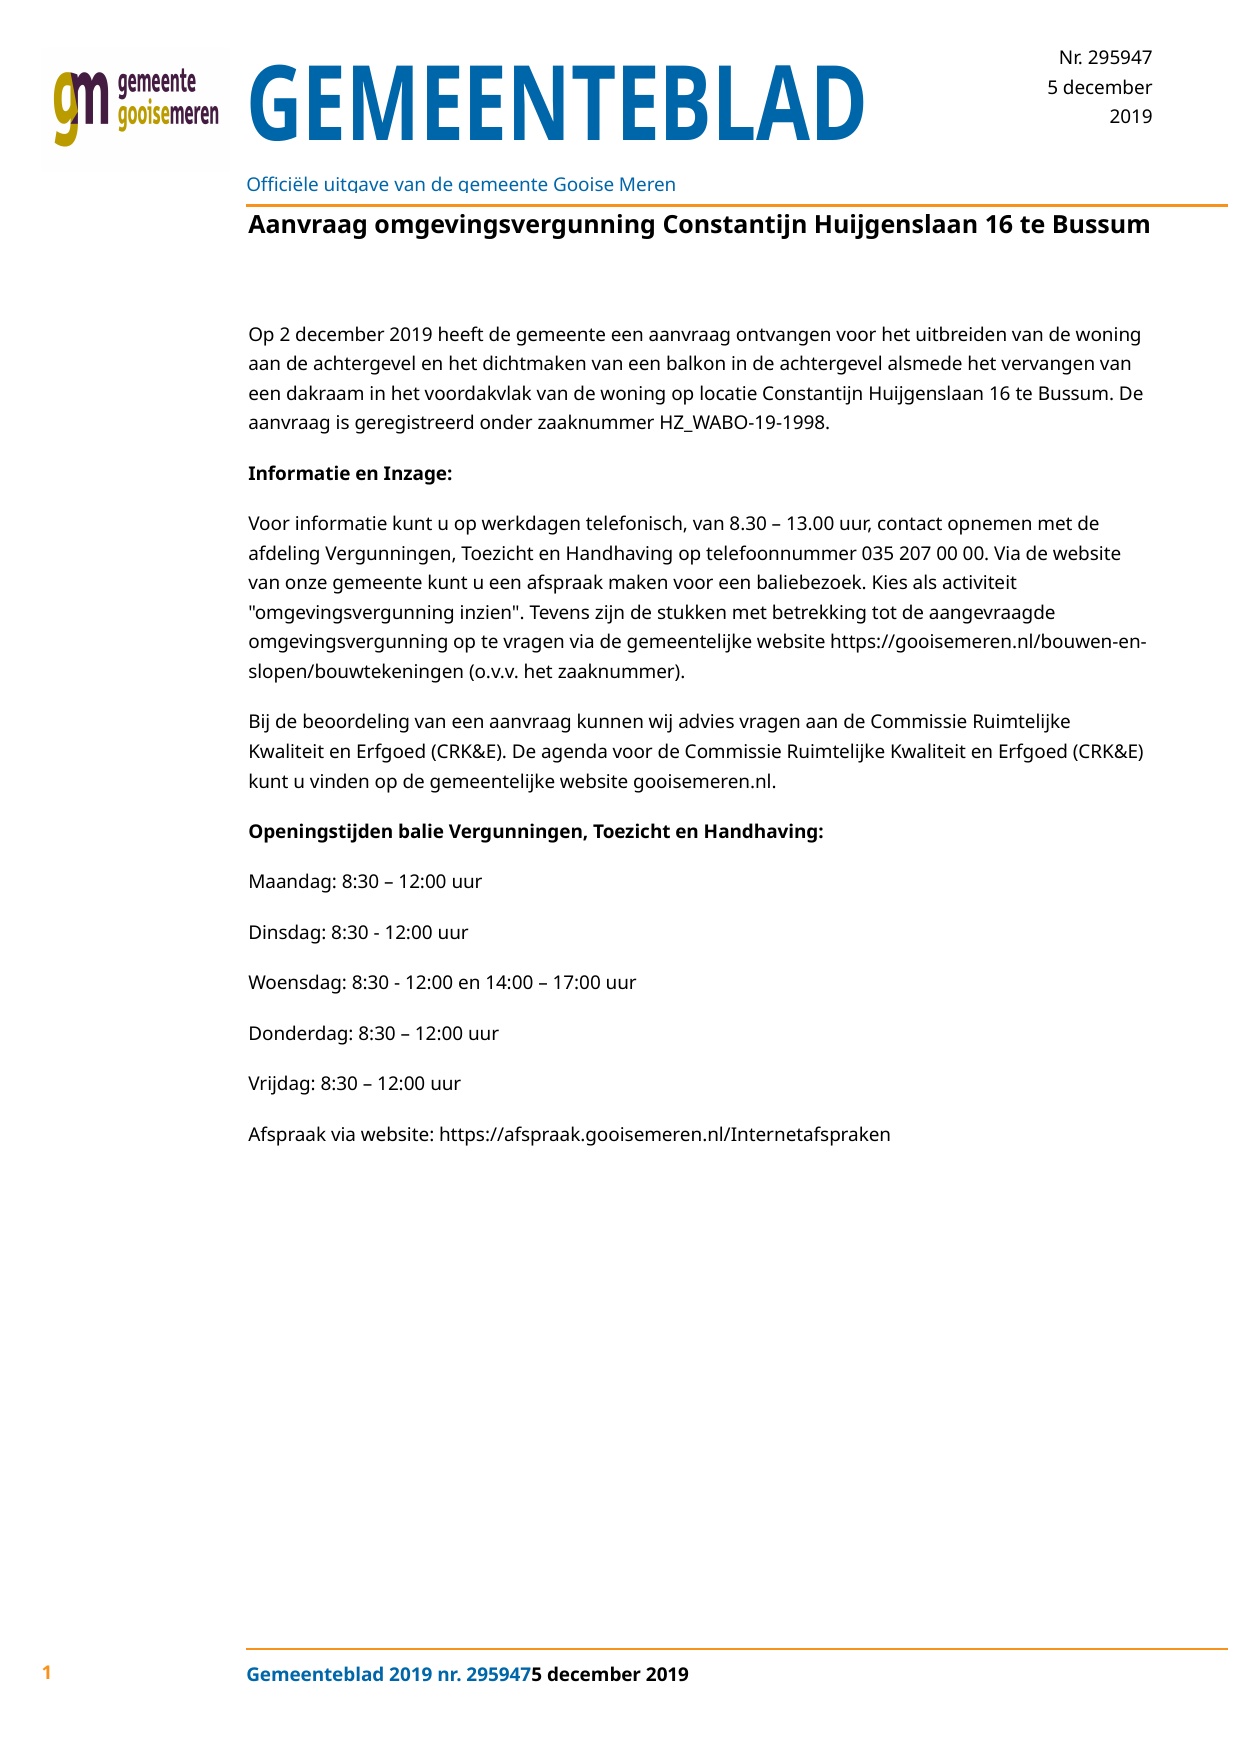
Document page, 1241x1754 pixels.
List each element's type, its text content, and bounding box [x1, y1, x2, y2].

text Donderdag: 8:30 – 12:00 uur [248, 1020, 1152, 1046]
text Afspraak via website: https://afspraak.gooisemeren.nl/Internetafspraken [248, 1121, 1152, 1146]
text Dinsdag: 8:30 - 12:00 uur [248, 919, 1152, 945]
text Op 2 december 2019 heeft de gemeente een aanvraag ontvangen voor het uitbreiden van de woning aan de achtergevel en het dichtmaken van een balkon in de achtergevel alsmede het vervangen van een dakraam in het voordakvlak van de woning op locatie Constantijn Huijgenslaan 16 te Bussum. De aanvraag is geregistreerd onder zaaknummer HZ_WABO-19-1998. [248, 321, 1152, 435]
text Openingstijden balie Vergunningen, Toezicht en Handhaving: [248, 818, 1152, 844]
text Informatie en Inzage: [248, 460, 1152, 486]
text Vrijdag: 8:30 – 12:00 uur [248, 1070, 1152, 1096]
picture [41, 47, 231, 172]
text Maandag: 8:30 – 12:00 uur [248, 869, 1152, 894]
text Bij de beoordeling van een aanvraag kunnen wij advies vragen aan de Commissie Ruimtelijke Kwaliteit en Erfgoed (CRK&E). De agenda voor de Commissie Ruimtelijke Kwaliteit en Erfgoed (CRK&E) kunt u vinden op de gemeentelijke website gooisemeren.nl. [248, 709, 1152, 793]
text Aanvraag omgevingsvergunning Constantijn Huijgenslaan 16 te Bussum [248, 207, 1152, 241]
text Woensdag: 8:30 - 12:00 en 14:00 – 17:00 uur [248, 969, 1152, 995]
text Voor informatie kunt u op werkdagen telefonisch, van 8.30 – 13.00 uur, contact opnemen met de afdeling Vergunningen, Toezicht en Handhaving op telefoonnummer 035 207 00 00. Via de website van onze gemeente kunt u een afspraak maken voor een baliebezoek. Kies als activiteit "omgevingsvergunning inzien". Tevens zijn de stukken met betrekking tot de aangevraagde omgevingsvergunning op te vragen via de gemeentelijke website https://gooisemeren.nl/bouwen-en-slopen/bouwtekeningen (o.v.v. het zaaknummer). [248, 510, 1152, 684]
